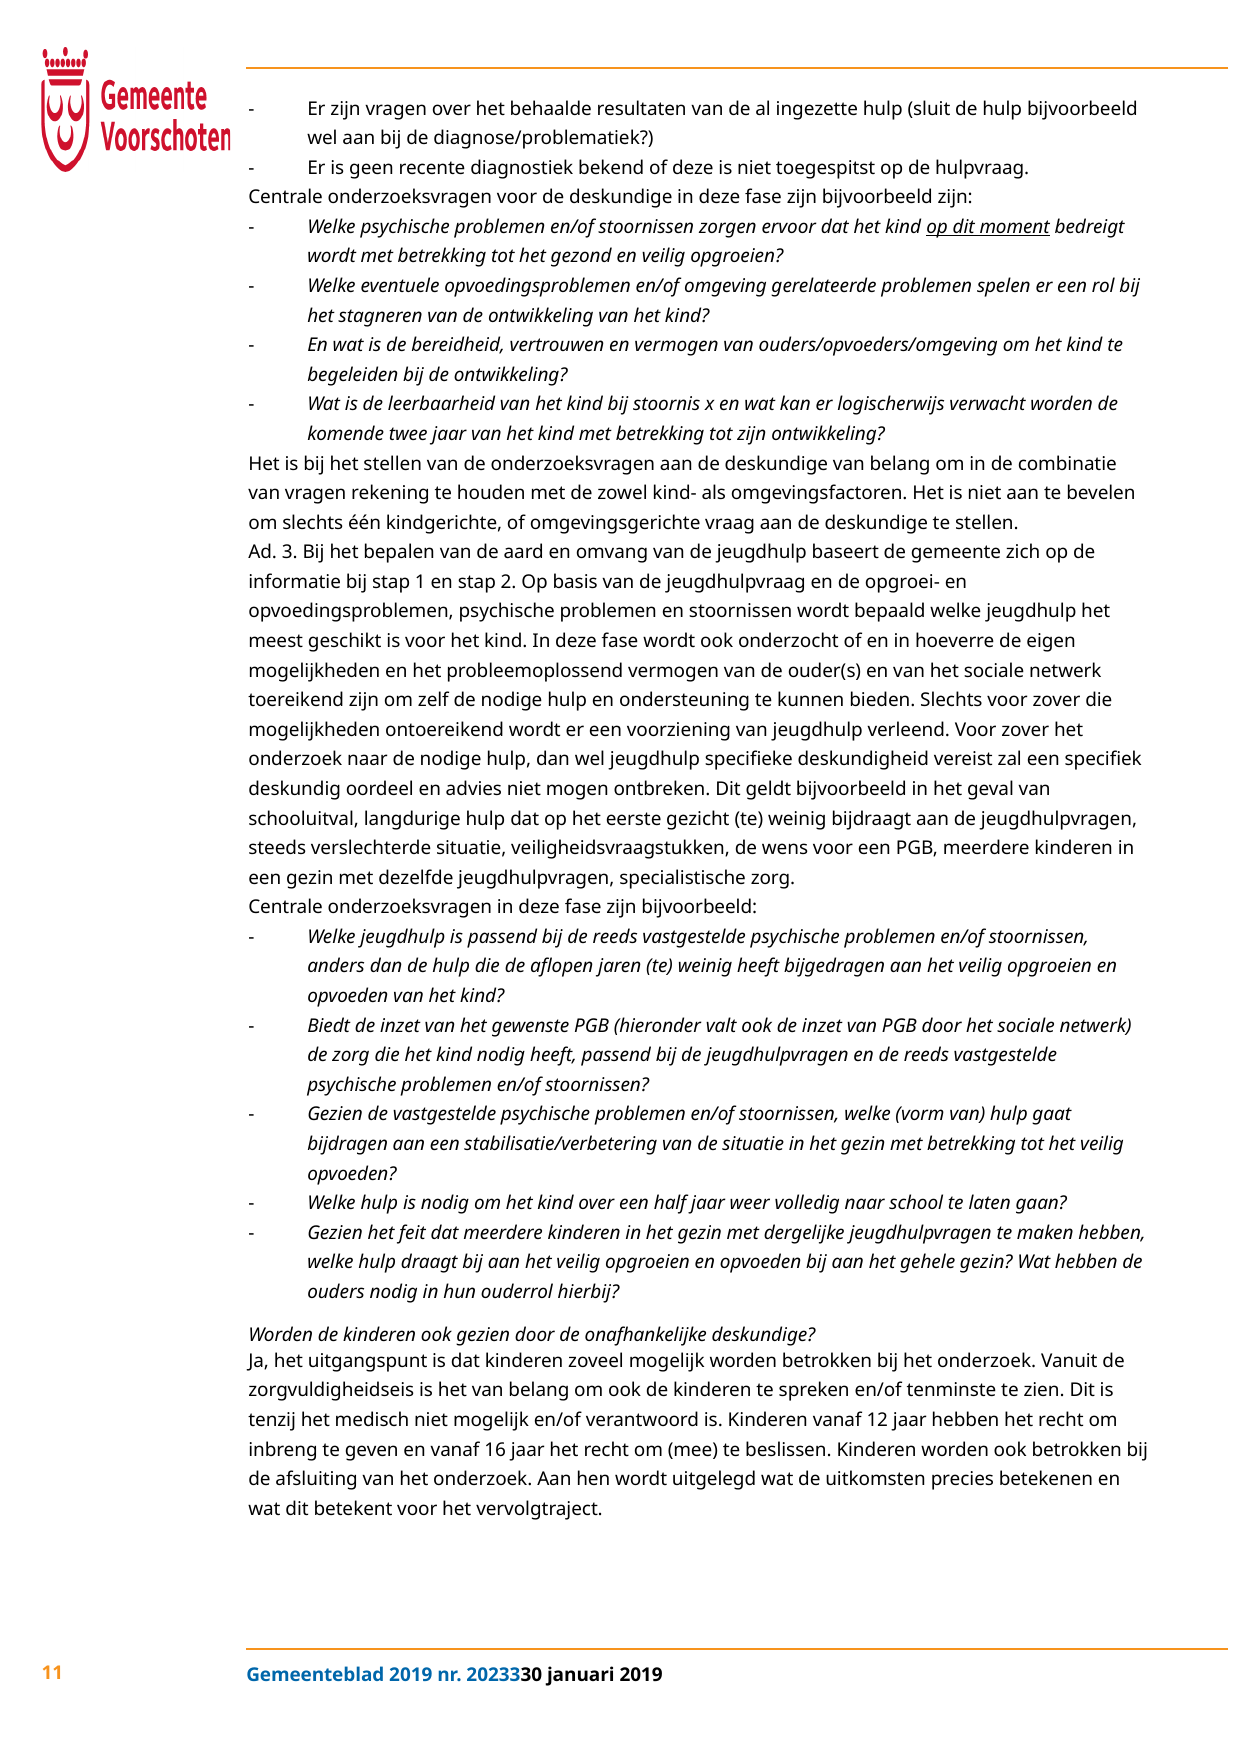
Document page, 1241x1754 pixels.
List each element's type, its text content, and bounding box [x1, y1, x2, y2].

list Welke eventuele opvoedingsproblemen en/of omgeving gerelateerde problemen spelen er een rol bij het stagneren van de ontwikkeling van het kind? [248, 272, 1152, 328]
list Er is geen recente diagnostiek bekend of deze is niet toegespitst op de hulpvraag. [248, 154, 1152, 180]
list Welke psychische problemen en/of stoornissen zorgen ervoor dat het kind op dit moment bedreigt wordt met betrekking tot het gezond en veilig opgroeien? [248, 213, 1152, 268]
list Wat is de leerbaarheid van het kind bij stoornis x en wat kan er logischerwijs verwacht worden de komende twee jaar van het kind met betrekking tot zijn ontwikkeling? [248, 391, 1152, 446]
text Centrale onderzoeksvragen in deze fase zijn bijvoorbeeld: [248, 893, 1152, 919]
text Het is bij het stellen van de onderzoeksvragen aan de deskundige van belang om in de combinatie van vragen rekening te houden met de zowel kind- als omgevingsfactoren. Het is niet aan te bevelen om slechts één kindgerichte, of omgevingsgerichte vraag aan de deskundige te stellen. [248, 450, 1152, 535]
list Welke jeugdhulp is passend bij de reeds vastgestelde psychische problemen en/of stoornissen, anders dan de hulp die de aflopen jaren (te) weinig heeft bijgedragen aan het veilig opgroeien en opvoeden van het kind? [248, 923, 1152, 1008]
picture [41, 47, 231, 172]
text Ja, het uitgangspunt is dat kinderen zoveel mogelijk worden betrokken bij het onderzoek. Vanuit de zorgvuldigheidseis is het van belang om ook de kinderen te spreken en/of tenminste te zien. Dit is tenzij het medisch niet mogelijk en/of verantwoord is. Kinderen vanaf 12 jaar hebben het recht om inbreng te geven en vanaf 16 jaar het recht om (mee) te beslissen. Kinderen worden ook betrokken bij de afsluiting van het onderzoek. Aan hen wordt uitgelegd wat de uitkomsten precies betekenen en wat dit betekent voor het vervolgtraject. [248, 1347, 1152, 1521]
list Biedt de inzet van het gewenste PGB (hieronder valt ook de inzet van PGB door het sociale netwerk) de zorg die het kind nodig heeft, passend bij de jeugdhulpvragen en de reeds vastgestelde psychische problemen en/of stoornissen? [248, 1012, 1152, 1097]
list En wat is de bereidheid, vertrouwen en vermogen van ouders/opvoeders/omgeving om het kind te begeleiden bij de ontwikkeling? [248, 331, 1152, 387]
list Er zijn vragen over het behaalde resultaten van de al ingezette hulp (sluit de hulp bijvoorbeeld wel aan bij de diagnose/problematiek?) [248, 95, 1152, 150]
list Gezien de vastgestelde psychische problemen en/of stoornissen, welke (vorm van) hulp gaat bijdragen aan een stabilisatie/verbetering van de situatie in het gezin met betrekking tot het veilig opvoeden? [248, 1101, 1152, 1186]
text Worden de kinderen ook gezien door de onafhankelijke deskundige? [248, 1321, 1152, 1347]
text Ad. 3. Bij het bepalen van de aard en omvang van de jeugdhulp baseert de gemeente zich op de informatie bij stap 1 en stap 2. Op basis van de jeugdhulpvraag en de opgroei- en opvoedingsproblemen, psychische problemen en stoornissen wordt bepaald welke jeugdhulp het meest geschikt is voor het kind. In deze fase wordt ook onderzocht of en in hoeverre de eigen mogelijkheden en het probleemoplossend vermogen van de ouder(s) en van het sociale netwerk toereikend zijn om zelf de nodige hulp en ondersteuning te kunnen bieden. Slechts voor zover die mogelijkheden ontoereikend wordt er een voorziening van jeugdhulp verleend. Voor zover het onderzoek naar de nodige hulp, dan wel jeugdhulp specifieke deskundigheid vereist zal een specifiek deskundig oordeel en advies niet mogen ontbreken. Dit geldt bijvoorbeeld in het geval van schooluitval, langdurige hulp dat op het eerste gezicht (te) weinig bijdraagt aan de jeugdhulpvragen, steeds verslechterde situatie, veiligheidsvraagstukken, de wens voor een PGB, meerdere kinderen in een gezin met dezelfde jeugdhulpvragen, specialistische zorg. [248, 538, 1152, 890]
list Gezien het feit dat meerdere kinderen in het gezin met dergelijke jeugdhulpvragen te maken hebben, welke hulp draagt bij aan het veilig opgroeien en opvoeden bij aan het gehele gezin? Wat hebben de ouders nodig in hun ouderrol hierbij? [248, 1219, 1152, 1304]
list Welke hulp is nodig om het kind over een half jaar weer volledig naar school te laten gaan? [248, 1189, 1152, 1215]
text Centrale onderzoeksvragen voor de deskundige in deze fase zijn bijvoorbeeld zijn: [248, 183, 1152, 209]
